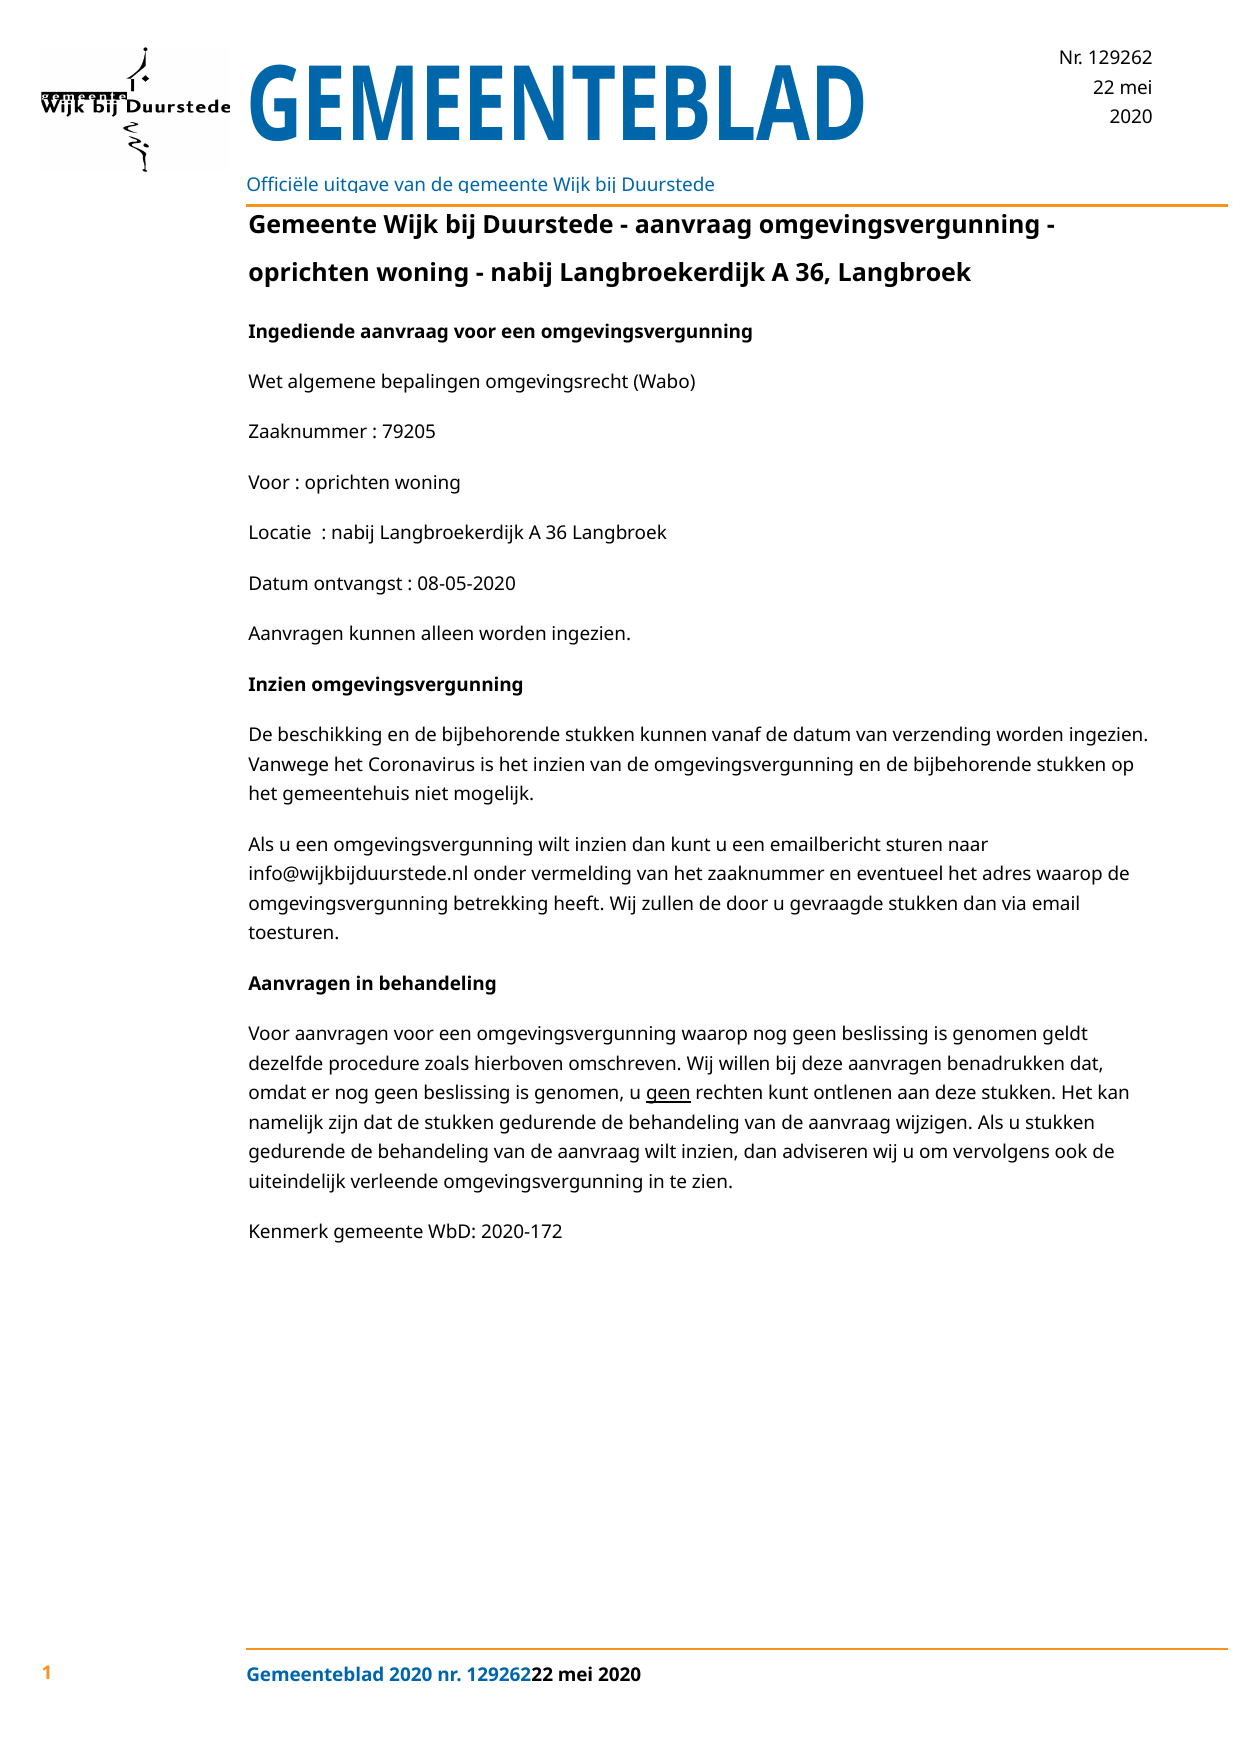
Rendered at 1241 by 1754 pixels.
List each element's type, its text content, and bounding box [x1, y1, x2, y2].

text Datum ontvangst : 08-05-2020 [248, 570, 1152, 596]
text Kenmerk gemeente WbD: 2020-172 [248, 1219, 1152, 1244]
picture [41, 47, 231, 172]
text Aanvragen kunnen alleen worden ingezien. [248, 620, 1152, 646]
text De beschikking en de bijbehorende stukken kunnen vanaf de datum van verzending worden ingezien. Vanwege het Coronavirus is het inzien van de omgevingsvergunning en de bijbehorende stukken op het gemeentehuis niet mogelijk. [248, 721, 1152, 806]
text Gemeente Wijk bij Duurstede - aanvraag omgevingsvergunning - oprichten woning - nabij Langbroekerdijk A 36, Langbroek [248, 207, 1152, 288]
text Zaaknummer : 79205 [248, 419, 1152, 444]
text Voor : oprichten woning [248, 469, 1152, 495]
text Inzien omgevingsvergunning [248, 671, 1152, 697]
text Locatie : nabij Langbroekerdijk A 36 Langbroek [248, 519, 1152, 545]
text Ingediende aanvraag voor een omgevingsvergunning [248, 318, 1152, 344]
text Als u een omgevingsvergunning wilt inzien dan kunt u een emailbericht sturen naar info@wijkbijduurstede.nl onder vermelding van het zaaknummer en eventueel het adres waarop de omgevingsvergunning betrekking heeft. Wij zullen de door u gevraagde stukken dan via email toesturen. [248, 831, 1152, 945]
text Voor aanvragen voor een omgevingsvergunning waarop nog geen beslissing is genomen geldt dezelfde procedure zoals hierboven omschreven. Wij willen bij deze aanvragen benadrukken dat, omdat er nog geen beslissing is genomen, u geen rechten kunt ontlenen aan deze stukken. Het kan namelijk zijn dat de stukken gedurende de behandeling van de aanvraag wijzigen. Als u stukken gedurende de behandeling van de aanvraag wilt inzien, dan adviseren wij u om vervolgens ook de uiteindelijk verleende omgevingsvergunning in te zien. [248, 1020, 1152, 1194]
text Aanvragen in behandeling [248, 970, 1152, 996]
text Wet algemene bepalingen omgevingsrecht (Wabo) [248, 368, 1152, 394]
